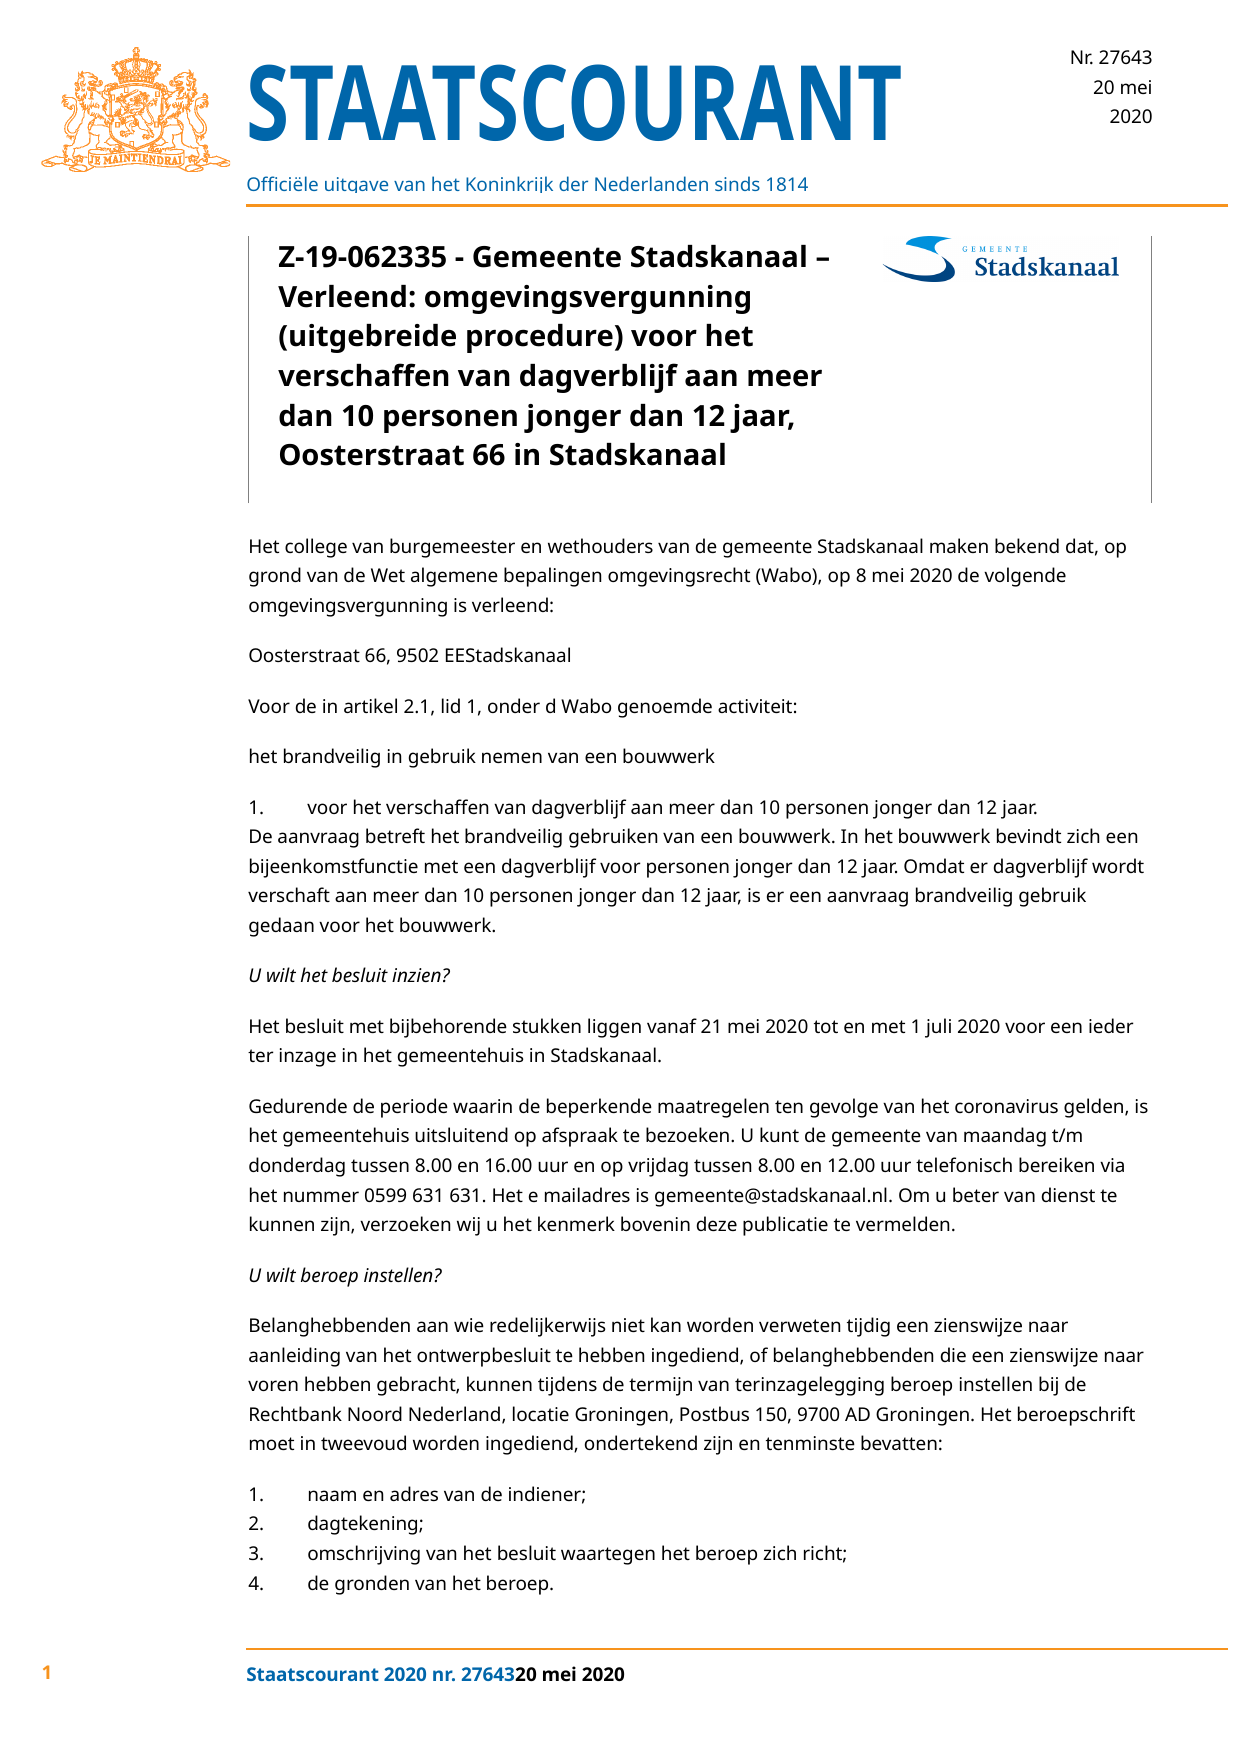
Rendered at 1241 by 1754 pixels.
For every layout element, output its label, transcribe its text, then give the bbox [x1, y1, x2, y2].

picture [41, 47, 231, 172]
table_header [850, 236, 1151, 503]
text U wilt beroep instellen? [248, 1262, 1152, 1287]
text Belanghebbenden aan wie redelijkerwijs niet kan worden verweten tijdig een zienswijze naar aanleiding van het ontwerpbesluit te hebben ingediend, of belanghebbenden die een zienswijze naar voren hebben gebracht, kunnen tijdens de termijn van terinzagelegging beroep instellen bij de Rechtbank Noord Nederland, locatie Groningen, Postbus 150, 9700 AD Groningen. Het beroepschrift moet in tweevoud worden ingediend, ondertekend zijn en tenminste bevatten: [248, 1312, 1152, 1456]
text Oosterstraat 66, 9502 EEStadskanaal [248, 643, 1152, 668]
text Het besluit met bijbehorende stukken liggen vanaf 21 mei 2020 tot en met 1 juli 2020 voor een ieder ter inzage in het gemeentehuis in Stadskanaal. [248, 1013, 1152, 1068]
text het brandveilig in gebruik nemen van een bouwwerk [248, 743, 1152, 769]
text Voor de in artikel 2.1, lid 1, onder d Wabo genoemde activiteit: [248, 693, 1152, 719]
list naam en adres van de indiener; [248, 1481, 1152, 1507]
list voor het verschaffen van dagverblijf aan meer dan 10 personen jonger dan 12 jaar. [248, 794, 1152, 819]
text Gedurende de periode waarin de beperkende maatregelen ten gevolge van het coronavirus gelden, is het gemeentehuis uitsluitend op afspraak te bezoeken. U kunt de gemeente van maandag t/m donderdag tussen 8.00 en 16.00 uur en op vrijdag tussen 8.00 en 12.00 uur telefonisch bereiken via het nummer 0599 631 631. Het e mailadres is gemeente@stadskanaal.nl. Om u beter van dienst te kunnen zijn, verzoeken wij u het kenmerk bovenin deze publicatie te vermelden. [248, 1093, 1152, 1237]
list omschrijving van het besluit waartegen het beroep zich richt; [248, 1540, 1152, 1566]
picture [882, 236, 1119, 282]
text U wilt het besluit inzien? [248, 963, 1152, 988]
table_header Z-19-062335 - Gemeente Stadskanaal – Verleend: omgevingsvergunning (uitgebreide procedure) voor het verschaffen van dagverblijf aan meer dan 10 personen jonger dan 12 jaar, Oosterstraat 66 in Stadskanaal [249, 236, 850, 503]
text Het college van burgemeester en wethouders van de gemeente Stadskanaal maken bekend dat, op grond van de Wet algemene bepalingen omgevingsrecht (Wabo), op 8 mei 2020 de volgende omgevingsvergunning is verleend: [248, 533, 1152, 618]
text De aanvraag betreft het brandveilig gebruiken van een bouwwerk. In het bouwwerk bevindt zich een bijeenkomstfunctie met een dagverblijf voor personen jonger dan 12 jaar. Omdat er dagverblijf wordt verschaft aan meer dan 10 personen jonger dan 12 jaar, is er een aanvraag brandveilig gebruik gedaan voor het bouwwerk. [248, 823, 1152, 938]
list dagtekening; [248, 1511, 1152, 1536]
list de gronden van het beroep. [248, 1570, 1152, 1595]
